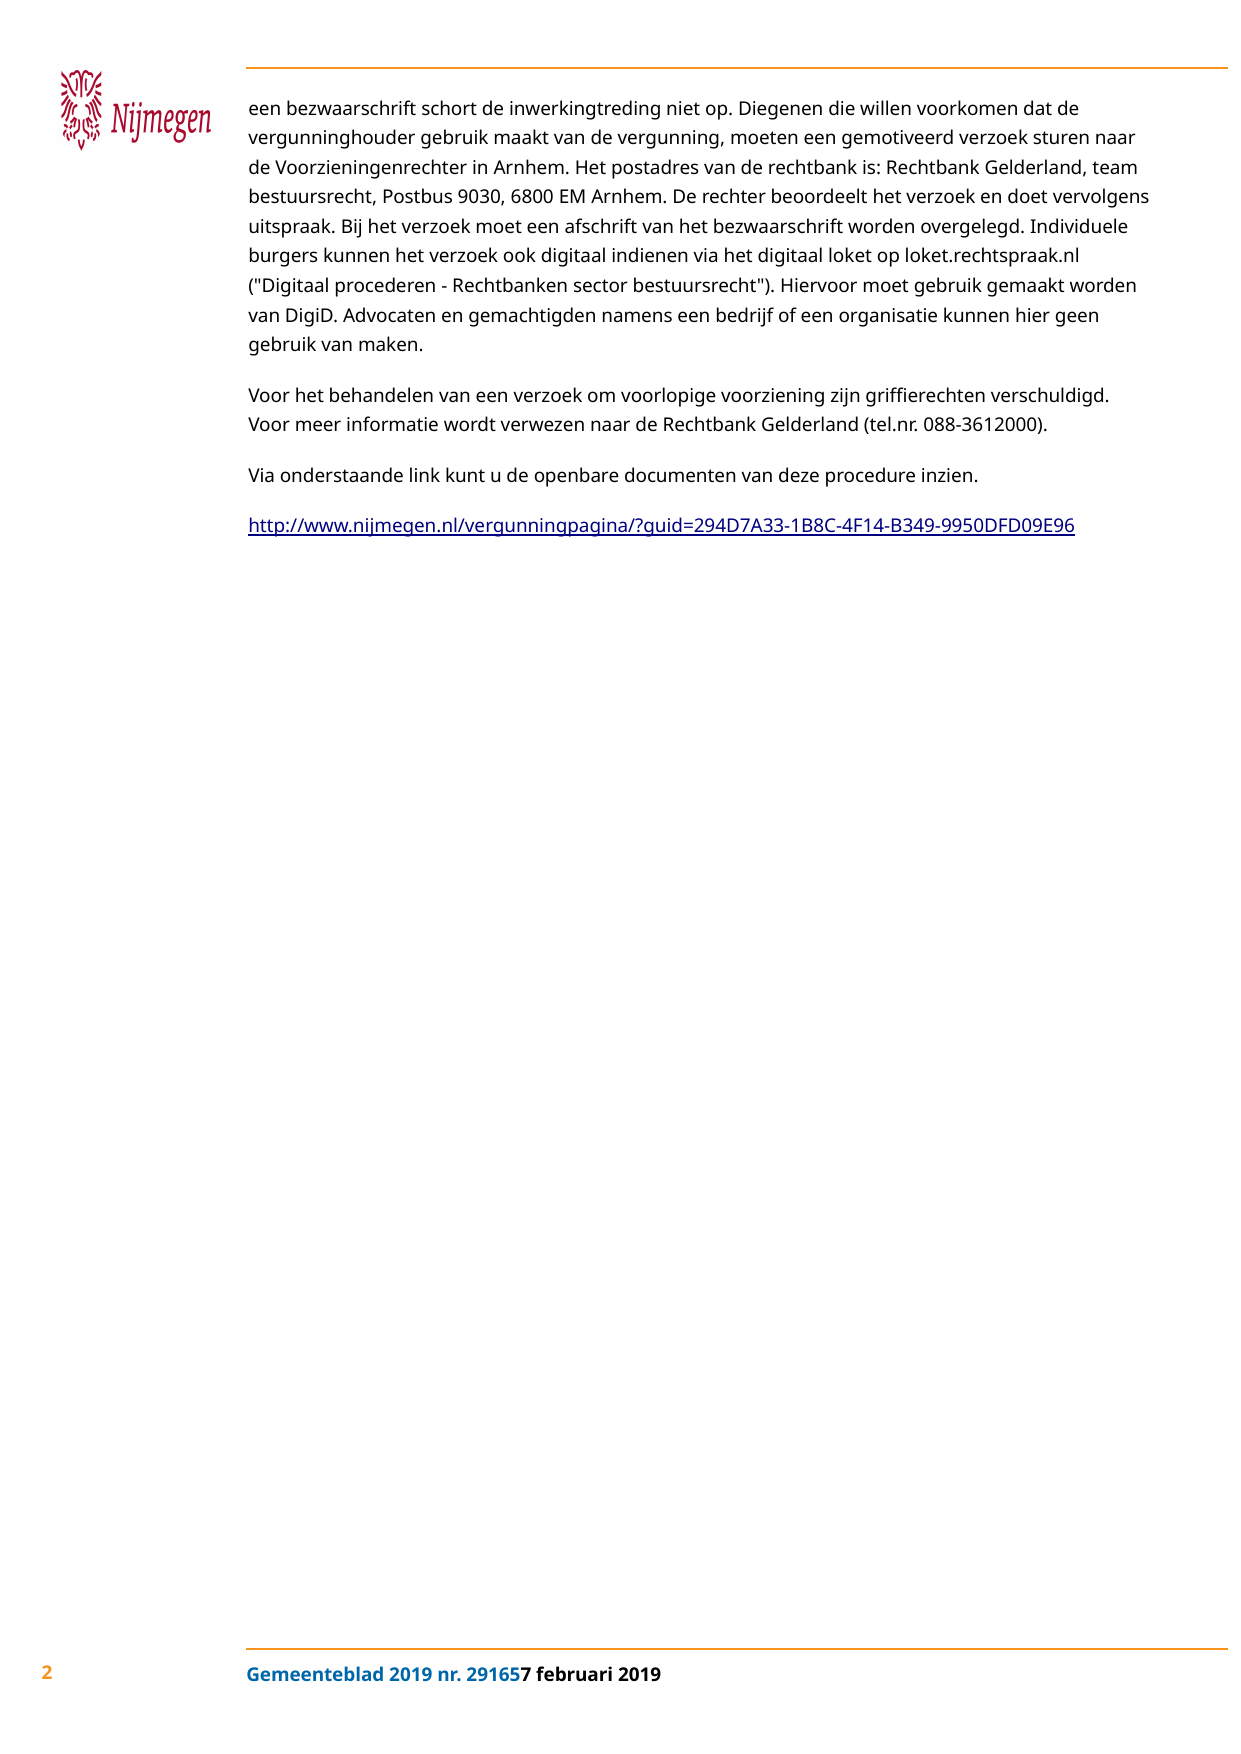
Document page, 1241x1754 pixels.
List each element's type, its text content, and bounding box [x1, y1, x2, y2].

text Via onderstaande link kunt u de openbare documenten van deze procedure inzien. [248, 462, 1152, 488]
text een bezwaarschrift schort de inwerkingtreding niet op. Diegenen die willen voorkomen dat de vergunninghouder gebruik maakt van de vergunning, moeten een gemotiveerd verzoek sturen naar de Voorzieningenrechter in Arnhem. Het postadres van de rechtbank is: Rechtbank Gelderland, team bestuursrecht, Postbus 9030, 6800 EM Arnhem. De rechter beoordeelt het verzoek en doet vervolgens uitspraak. Bij het verzoek moet een afschrift van het bezwaarschrift worden overgelegd. Individuele burgers kunnen het verzoek ook digitaal indienen via het digitaal loket op loket.rechtspraak.nl ("Digitaal procederen - Rechtbanken sector bestuursrecht"). Hiervoor moet gebruik gemaakt worden van DigiD. Advocaten en gemachtigden namens een bedrijf of een organisatie kunnen hier geen gebruik van maken. [248, 95, 1152, 357]
picture [41, 47, 231, 172]
text Voor het behandelen van een verzoek om voorlopige voorziening zijn griffierechten verschuldigd. Voor meer informatie wordt verwezen naar de Rechtbank Gelderland (tel.nr. 088-3612000). [248, 382, 1152, 437]
text http://www.nijmegen.nl/vergunningpagina/?guid=294D7A33-1B8C-4F14-B349-9950DFD09E96 [248, 512, 1152, 538]
